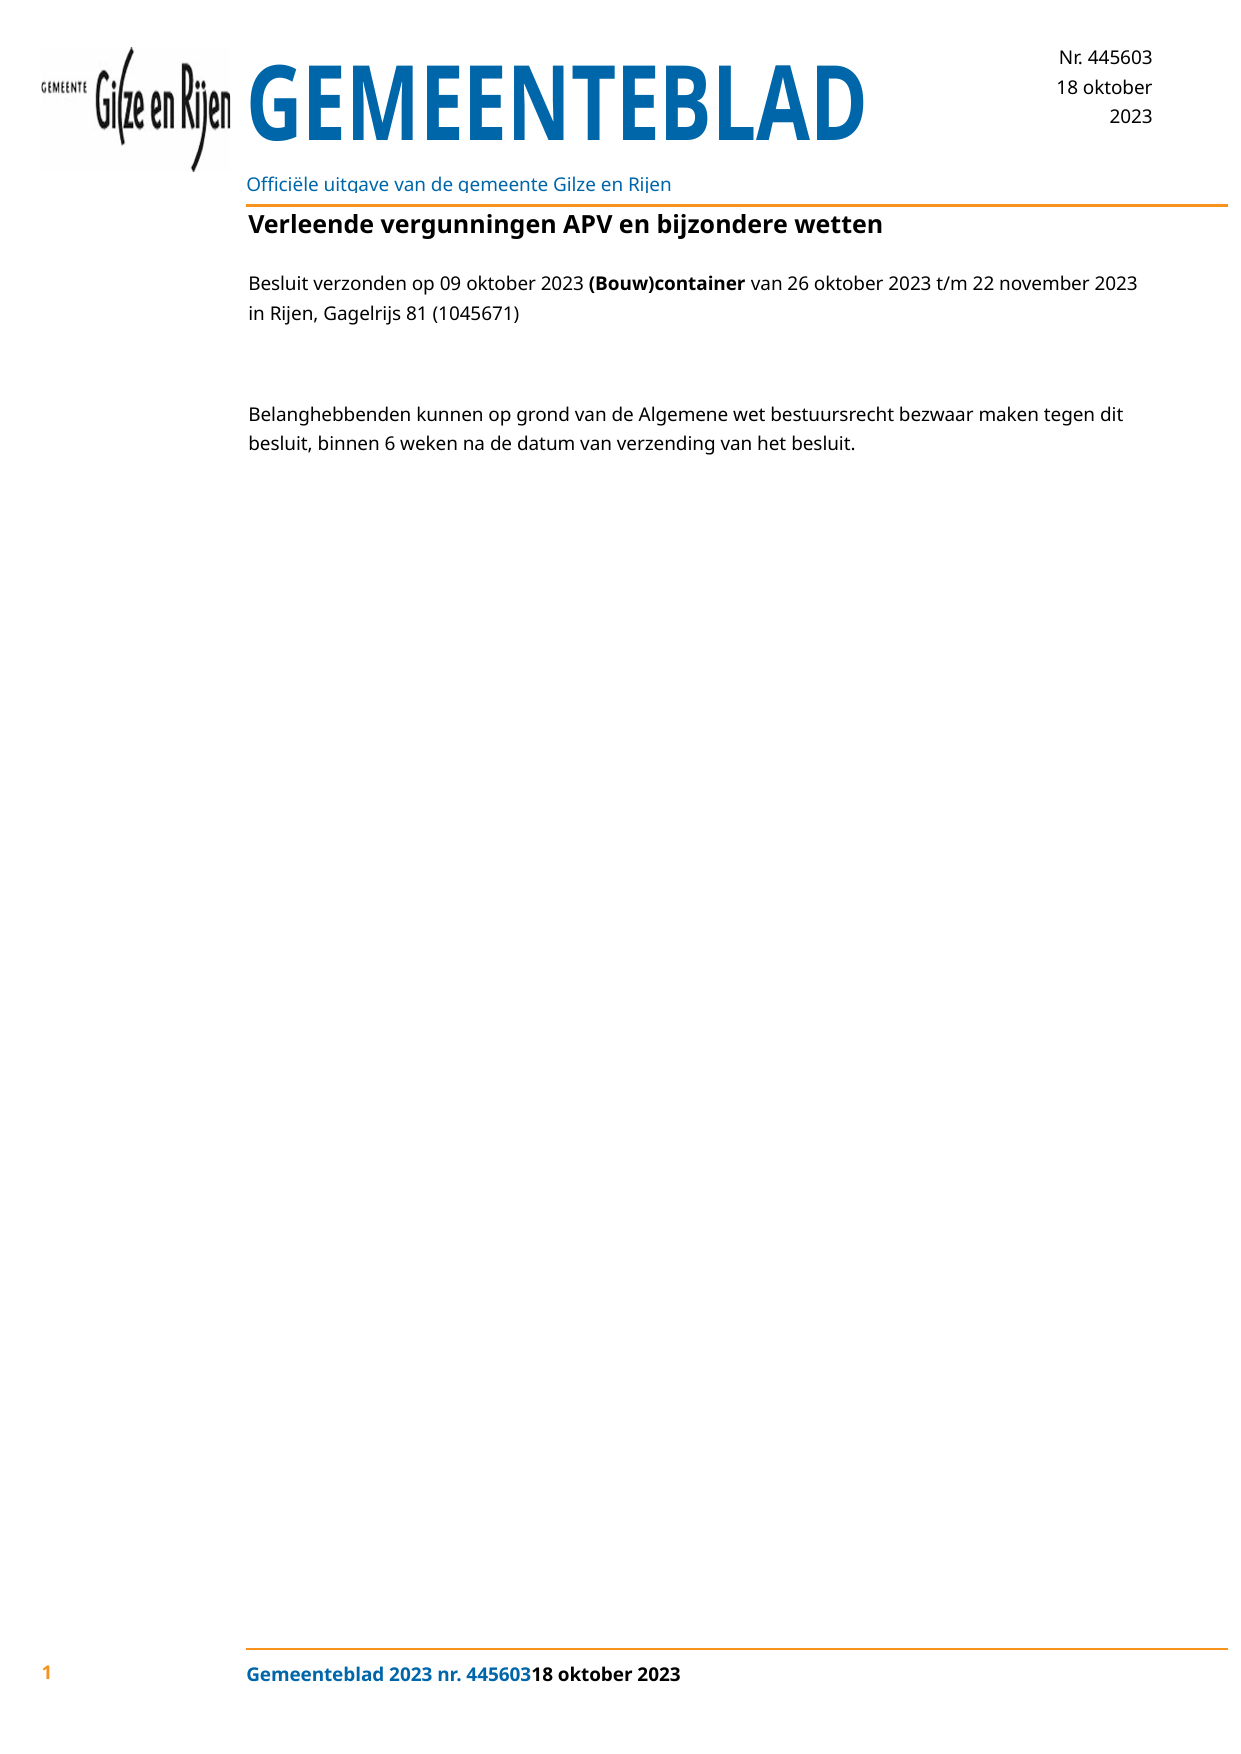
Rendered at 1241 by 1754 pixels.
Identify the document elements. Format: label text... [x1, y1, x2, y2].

picture [41, 47, 231, 172]
text Besluit verzonden op 09 oktober 2023 (Bouw)container van 26 oktober 2023 t/m 22 november 2023 in Rijen, Gagelrijs 81 (1045671) [248, 270, 1152, 326]
text Verleende vergunningen APV en bijzondere wetten [248, 207, 1152, 241]
text Belanghebbenden kunnen op grond van de Algemene wet bestuursrecht bezwaar maken tegen dit besluit, binnen 6 weken na de datum van verzending van het besluit. [248, 401, 1152, 456]
